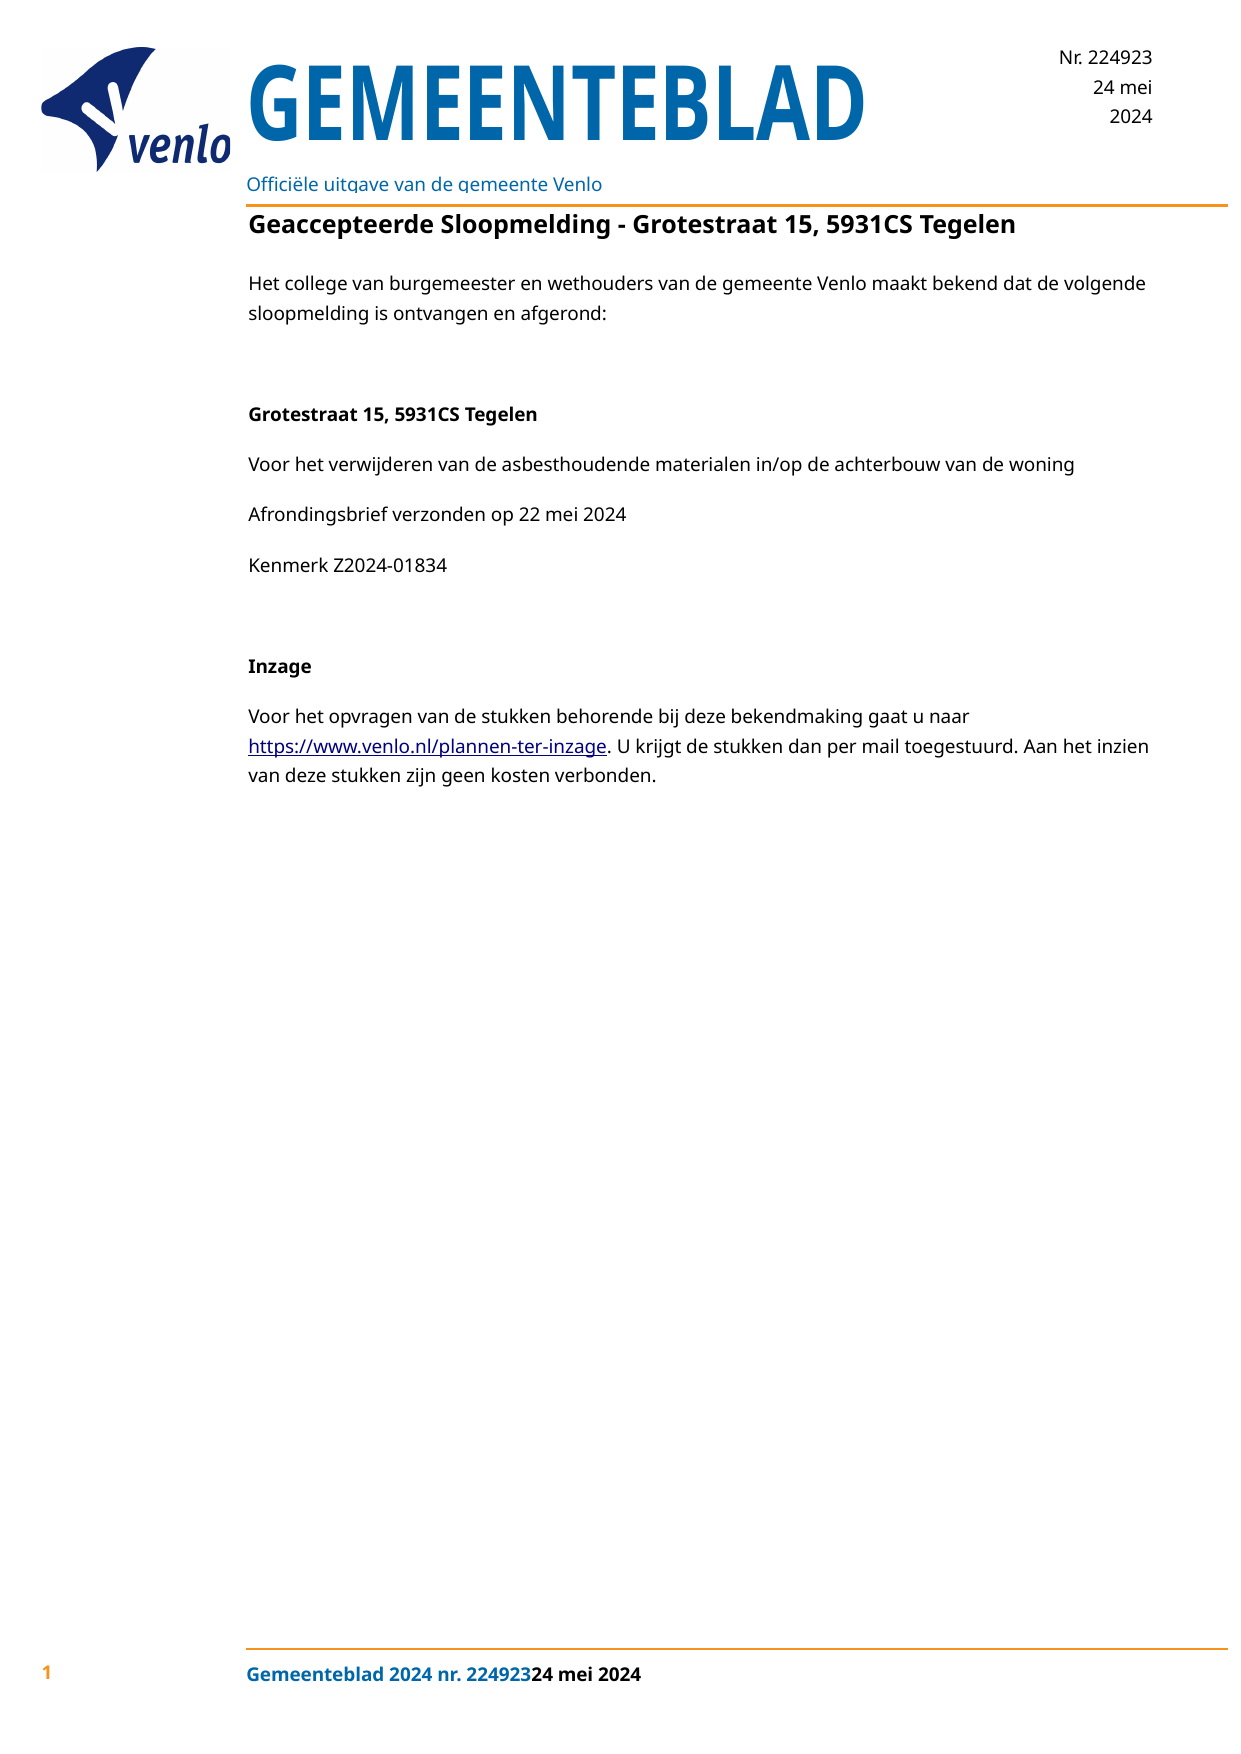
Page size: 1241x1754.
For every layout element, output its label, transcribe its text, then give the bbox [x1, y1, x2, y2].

text Inzage [248, 653, 1152, 678]
picture [41, 47, 231, 172]
text Voor het verwijderen van de asbesthoudende materialen in/op de achterbouw van de woning [248, 451, 1152, 477]
text Het college van burgemeester en wethouders van de gemeente Venlo maakt bekend dat de volgende sloopmelding is ontvangen en afgerond: [248, 270, 1152, 326]
text Kenmerk Z2024-01834 [248, 552, 1152, 578]
text Geaccepteerde Sloopmelding - Grotestraat 15, 5931CS Tegelen [248, 207, 1152, 241]
text Afrondingsbrief verzonden op 22 mei 2024 [248, 502, 1152, 527]
text Voor het opvragen van de stukken behorende bij deze bekendmaking gaat u naar https://www.venlo.nl/plannen-ter-inzage. U krijgt de stukken dan per mail toegestuurd. Aan het inzien van deze stukken zijn geen kosten verbonden. [248, 703, 1152, 788]
text Grotestraat 15, 5931CS Tegelen [248, 401, 1152, 426]
